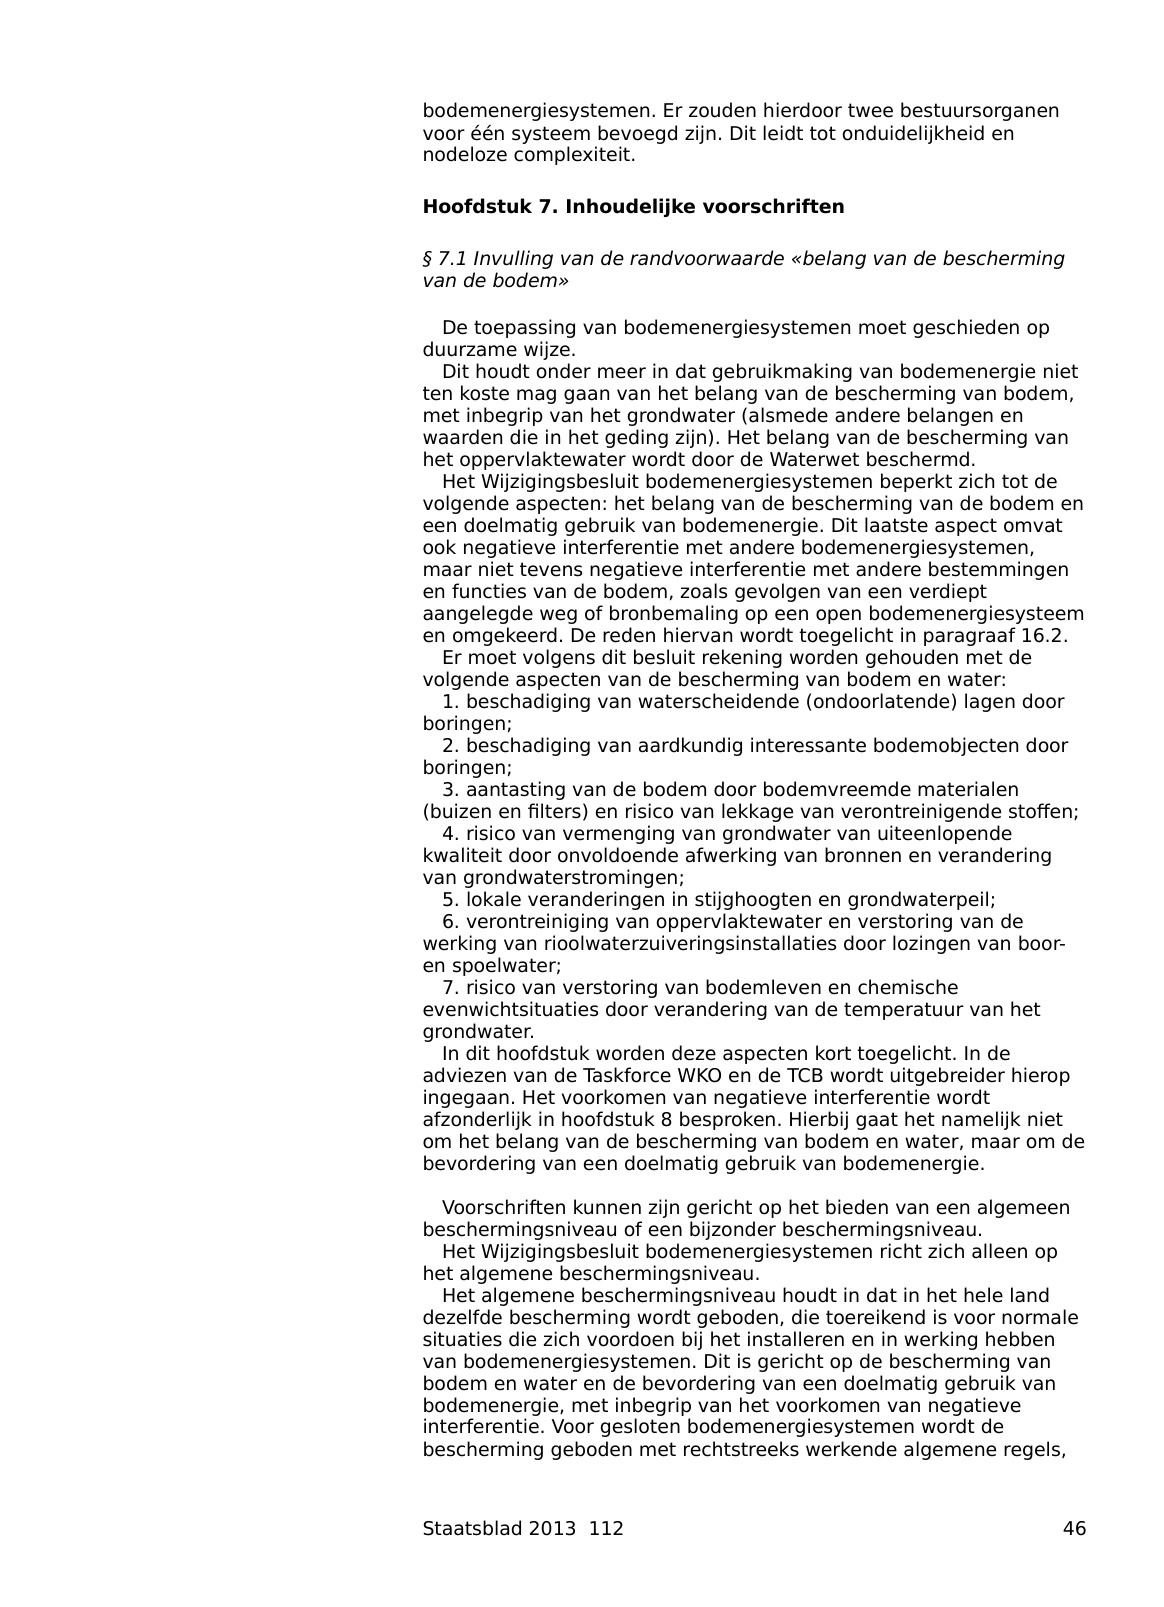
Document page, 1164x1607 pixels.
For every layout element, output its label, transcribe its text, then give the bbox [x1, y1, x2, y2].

text Het Wijzigingsbesluit bodemenergiesystemen beperkt zich tot de volgende aspecten: het belang van de bescherming van de bodem en een doelmatig gebruik van bodemenergie. Dit laatste aspect omvat ook negatieve interferentie met andere bodemenergiesystemen, maar niet tevens negatieve interferentie met andere bestemmingen en functies van de bodem, zoals gevolgen van een verdiept aangelegde weg of bronbemaling op een open bodemenergiesysteem en omgekeerd. De reden hiervan wordt toegelicht in paragraaf 16.2. [422, 471, 1087, 647]
subtitle Hoofdstuk 7. Inhoudelijke voorschriften [422, 196, 1087, 218]
text Voorschriften kunnen zijn gericht op het bieden van een algemeen beschermingsniveau of een bijzonder beschermingsniveau. [422, 1197, 1087, 1241]
text 6. verontreiniging van oppervlaktewater en verstoring van de werking van rioolwaterzuiveringsinstallaties door lozingen van boor- en spoelwater; [422, 911, 1087, 977]
text Er moet volgens dit besluit rekening worden gehouden met de volgende aspecten van de bescherming van bodem en water: [422, 647, 1087, 691]
text 4. risico van vermenging van grondwater van uiteenlopende kwaliteit door onvoldoende afwerking van bronnen en verandering van grondwaterstromingen; [422, 823, 1087, 889]
text In dit hoofdstuk worden deze aspecten kort toegelicht. In de adviezen van de Taskforce WKO en de TCB wordt uitgebreider hierop ingegaan. Het voorkomen van negatieve interferentie wordt afzonderlijk in hoofdstuk 8 besproken. Hierbij gaat het namelijk niet om het belang van de bescherming van bodem en water, maar om de bevordering van een doelmatig gebruik van bodemenergie. [422, 1043, 1087, 1174]
text Het Wijzigingsbesluit bodemenergiesystemen richt zich alleen op het algemene beschermingsniveau. [422, 1241, 1087, 1284]
text Het algemene beschermingsniveau houdt in dat in het hele land dezelfde bescherming wordt geboden, die toereikend is voor normale situaties die zich voordoen bij het installeren en in werking hebben van bodemenergiesystemen. Dit is gericht op de bescherming van bodem en water en de bevordering van een doelmatig gebruik van bodemenergie, met inbegrip van het voorkomen van negatieve interferentie. Voor gesloten bodemenergiesystemen wordt de bescherming geboden met rechtstreeks werkende algemene regels, [422, 1284, 1087, 1460]
text 7. risico van verstoring van bodemleven en chemische evenwichtsituaties door verandering van de temperatuur van het grondwater. [422, 977, 1087, 1043]
text 5. lokale veranderingen in stijghoogten en grondwaterpeil; [422, 889, 1087, 911]
text bodemenergiesystemen. Er zouden hierdoor twee bestuursorganen voor één systeem bevoegd zijn. Dit leidt tot onduidelijkheid en nodeloze complexiteit. [422, 100, 1087, 166]
text 3. aantasting van de bodem door bodemvreemde materialen (buizen en filters) en risico van lekkage van verontreinigende stoffen; [422, 779, 1087, 823]
text Dit houdt onder meer in dat gebruikmaking van bodemenergie niet ten koste mag gaan van het belang van de bescherming van bodem, met inbegrip van het grondwater (alsmede andere belangen en waarden die in het geding zijn). Het belang van de bescherming van het oppervlaktewater wordt door de Waterwet beschermd. [422, 361, 1087, 471]
text De toepassing van bodemenergiesystemen moet geschieden op duurzame wijze. [422, 317, 1087, 361]
text 2. beschadiging van aardkundig interessante bodemobjecten door boringen; [422, 735, 1087, 779]
subtitle § 7.1 Invulling van de randvoorwaarde «belang van de bescherming van de bodem» [422, 248, 1087, 292]
text 1. beschadiging van waterscheidende (ondoorlatende) lagen door boringen; [422, 691, 1087, 735]
